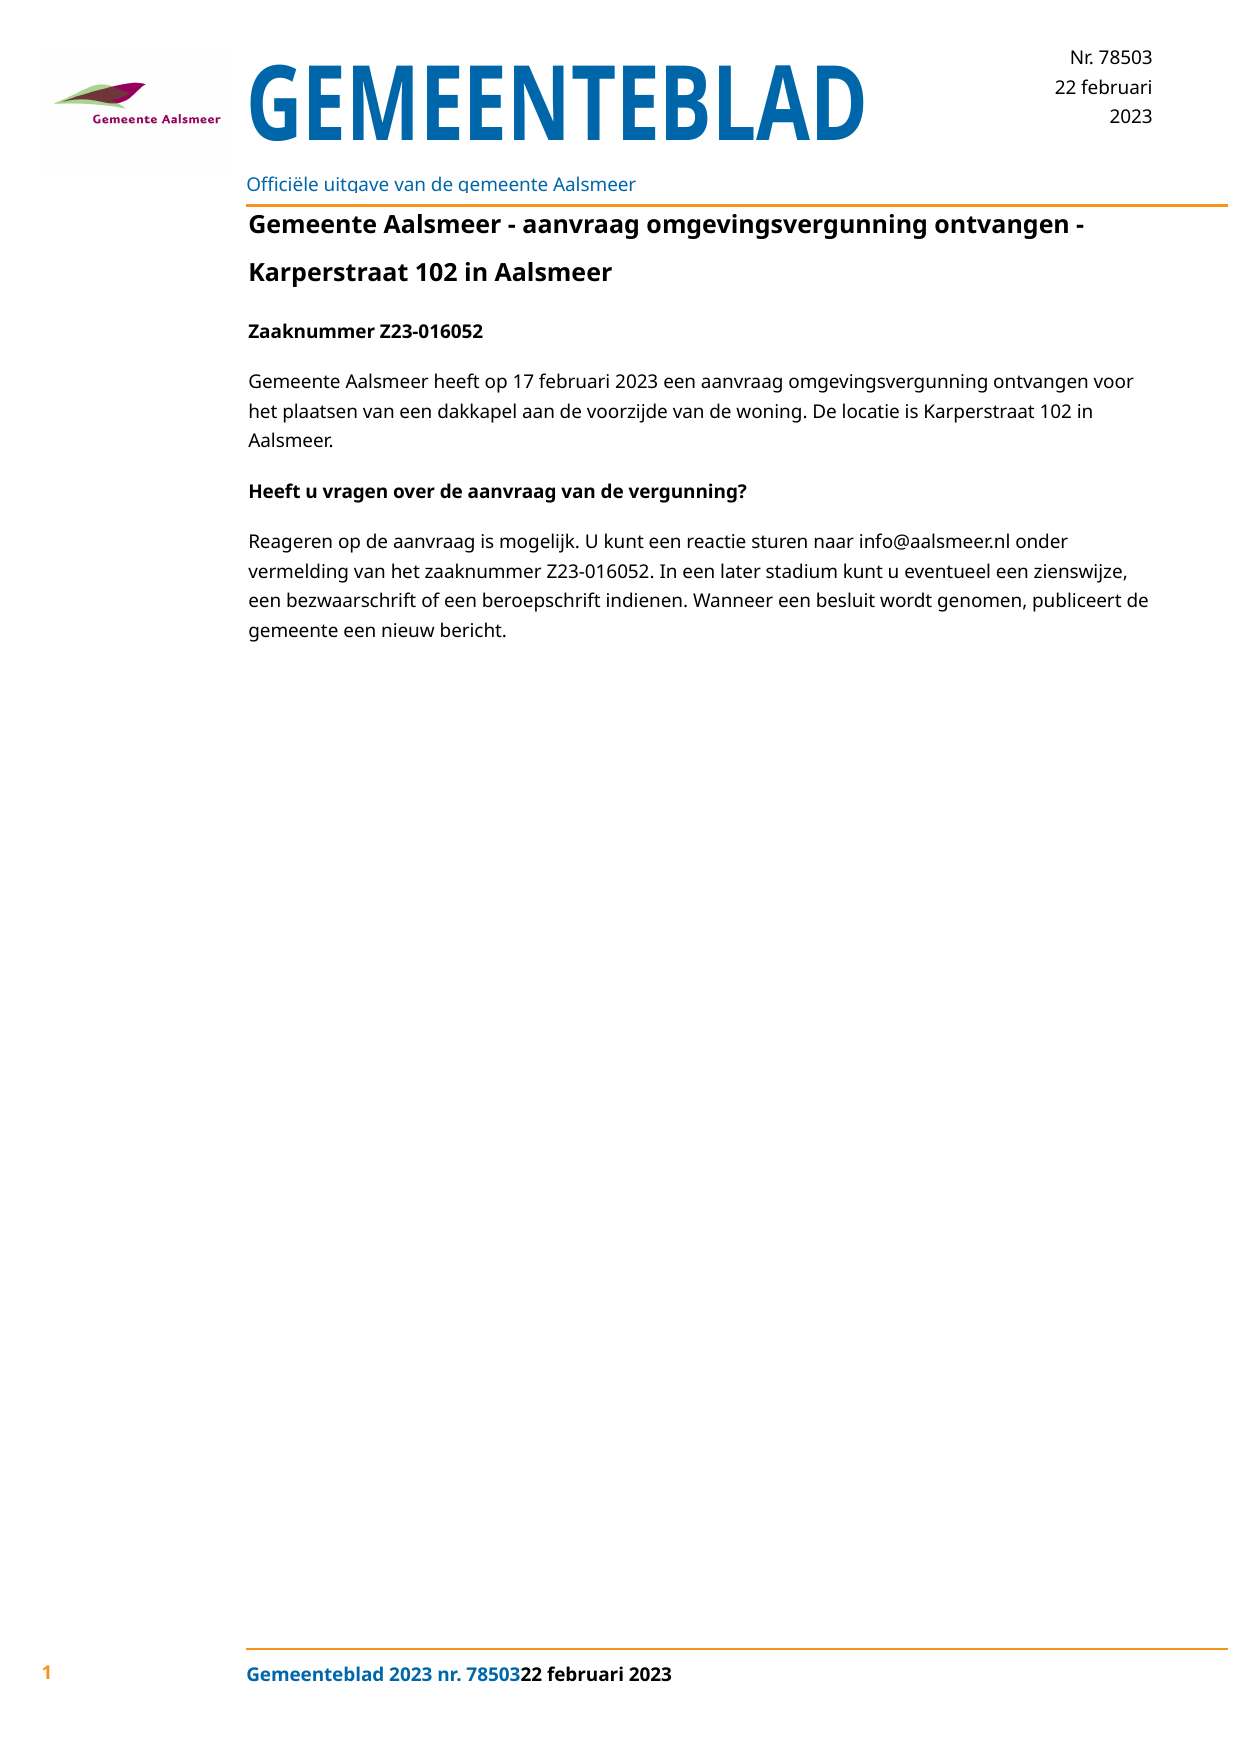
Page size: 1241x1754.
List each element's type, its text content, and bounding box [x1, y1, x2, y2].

text Gemeente Aalsmeer - aanvraag omgevingsvergunning ontvangen - Karperstraat 102 in Aalsmeer [248, 207, 1152, 288]
picture [41, 47, 231, 172]
text Reageren op de aanvraag is mogelijk. U kunt een reactie sturen naar info@aalsmeer.nl onder vermelding van het zaaknummer Z23-016052. In een later stadium kunt u eventueel een zienswijze, een bezwaarschrift of een beroepschrift indienen. Wanneer een besluit wordt genomen, publiceert de gemeente een nieuw bericht. [248, 528, 1152, 643]
text Heeft u vragen over de aanvraag van de vergunning? [248, 478, 1152, 504]
text Gemeente Aalsmeer heeft op 17 februari 2023 een aanvraag omgevingsvergunning ontvangen voor het plaatsen van een dakkapel aan de voorzijde van de woning. De locatie is Karperstraat 102 in Aalsmeer. [248, 368, 1152, 453]
text Zaaknummer Z23-016052 [248, 318, 1152, 344]
